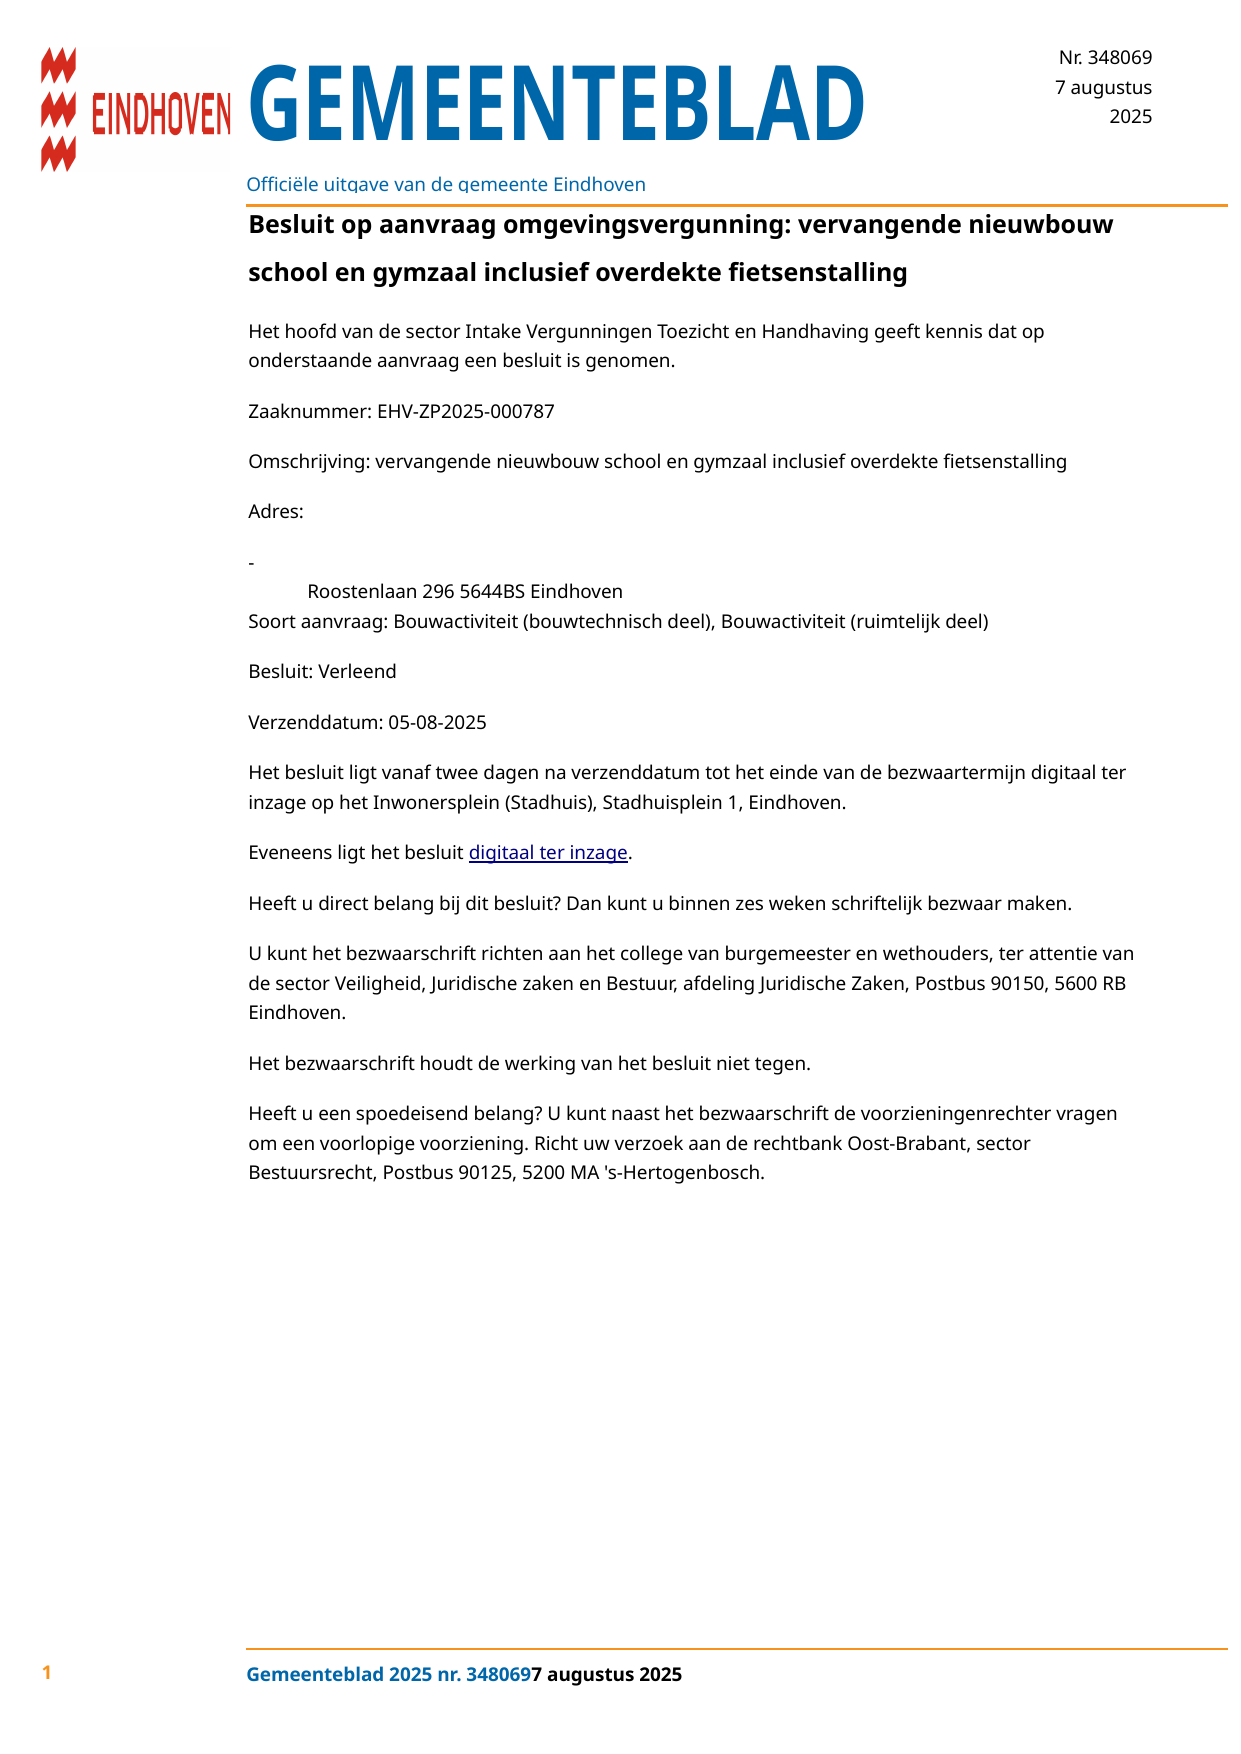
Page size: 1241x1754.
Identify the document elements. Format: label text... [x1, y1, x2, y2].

text Adres: [248, 499, 1152, 524]
text U kunt het bezwaarschrift richten aan het college van burgemeester en wethouders, ter attentie van de sector Veiligheid, Juridische zaken en Bestuur, afdeling Juridische Zaken, Postbus 90150, 5600 RB Eindhoven. [248, 940, 1152, 1025]
text Eveneens ligt het besluit digitaal ter inzage. [248, 839, 1152, 865]
text Heeft u direct belang bij dit besluit? Dan kunt u binnen zes weken schriftelijk bezwaar maken. [248, 890, 1152, 916]
text Besluit: Verleend [248, 659, 1152, 684]
text Heeft u een spoedeisend belang? U kunt naast het bezwaarschrift de voorzieningenrechter vragen om een voorlopige voorziening. Richt uw verzoek aan de rechtbank Oost-Brabant, sector Bestuursrecht, Postbus 90125, 5200 MA 's-Hertogenbosch. [248, 1100, 1152, 1185]
list Roostenlaan 296 5644BS Eindhoven [248, 579, 1152, 604]
text Het besluit ligt vanaf twee dagen na verzenddatum tot het einde van de bezwaartermijn digitaal ter inzage op het Inwonersplein (Stadhuis), Stadhuisplein 1, Eindhoven. [248, 759, 1152, 815]
text Zaaknummer: EHV-ZP2025-000787 [248, 398, 1152, 424]
text Het bezwaarschrift houdt de werking van het besluit niet tegen. [248, 1050, 1152, 1076]
text Het hoofd van de sector Intake Vergunningen Toezicht en Handhaving geeft kennis dat op onderstaande aanvraag een besluit is genomen. [248, 318, 1152, 373]
text Soort aanvraag: Bouwactiviteit (bouwtechnisch deel), Bouwactiviteit (ruimtelijk deel) [248, 608, 1152, 634]
text Besluit op aanvraag omgevingsvergunning: vervangende nieuwbouw school en gymzaal inclusief overdekte fietsenstalling [248, 207, 1152, 288]
text Verzenddatum: 05-08-2025 [248, 709, 1152, 735]
text Omschrijving: vervangende nieuwbouw school en gymzaal inclusief overdekte fietsenstalling [248, 448, 1152, 474]
picture [41, 47, 231, 172]
